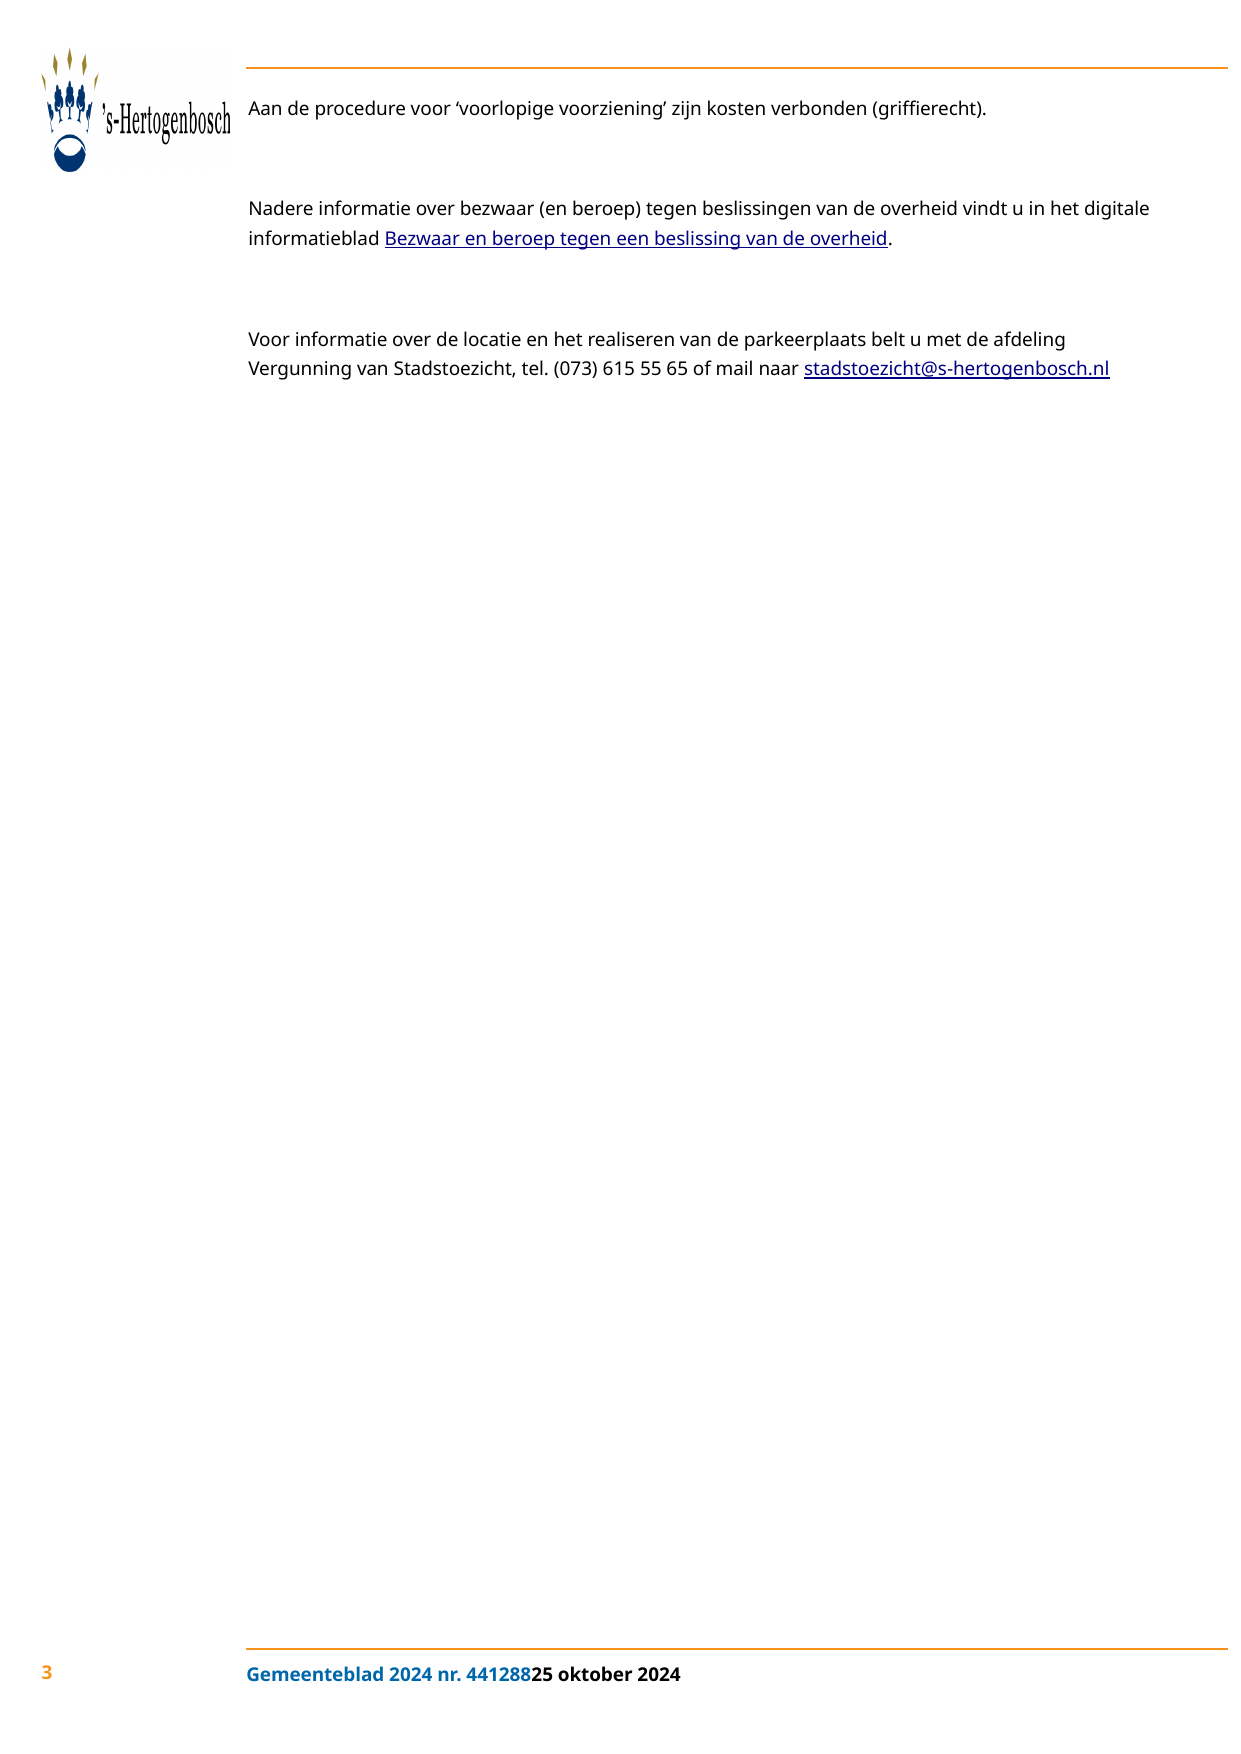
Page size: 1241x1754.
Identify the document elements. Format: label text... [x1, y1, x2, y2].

text Nadere informatie over bezwaar (en beroep) tegen beslissingen van de overheid vindt u in het digitale informatieblad Bezwaar en beroep tegen een beslissing van de overheid. [248, 196, 1152, 251]
text Aan de procedure voor ‘voorlopige voorziening’ zijn kosten verbonden (griffierecht). [248, 95, 1152, 121]
text Voor informatie over de locatie en het realiseren van de parkeerplaats belt u met de afdeling Vergunning van Stadstoezicht, tel. (073) 615 55 65 of mail naar stadstoezicht@s-hertogenbosch.nl [248, 326, 1152, 381]
picture [41, 47, 231, 172]
